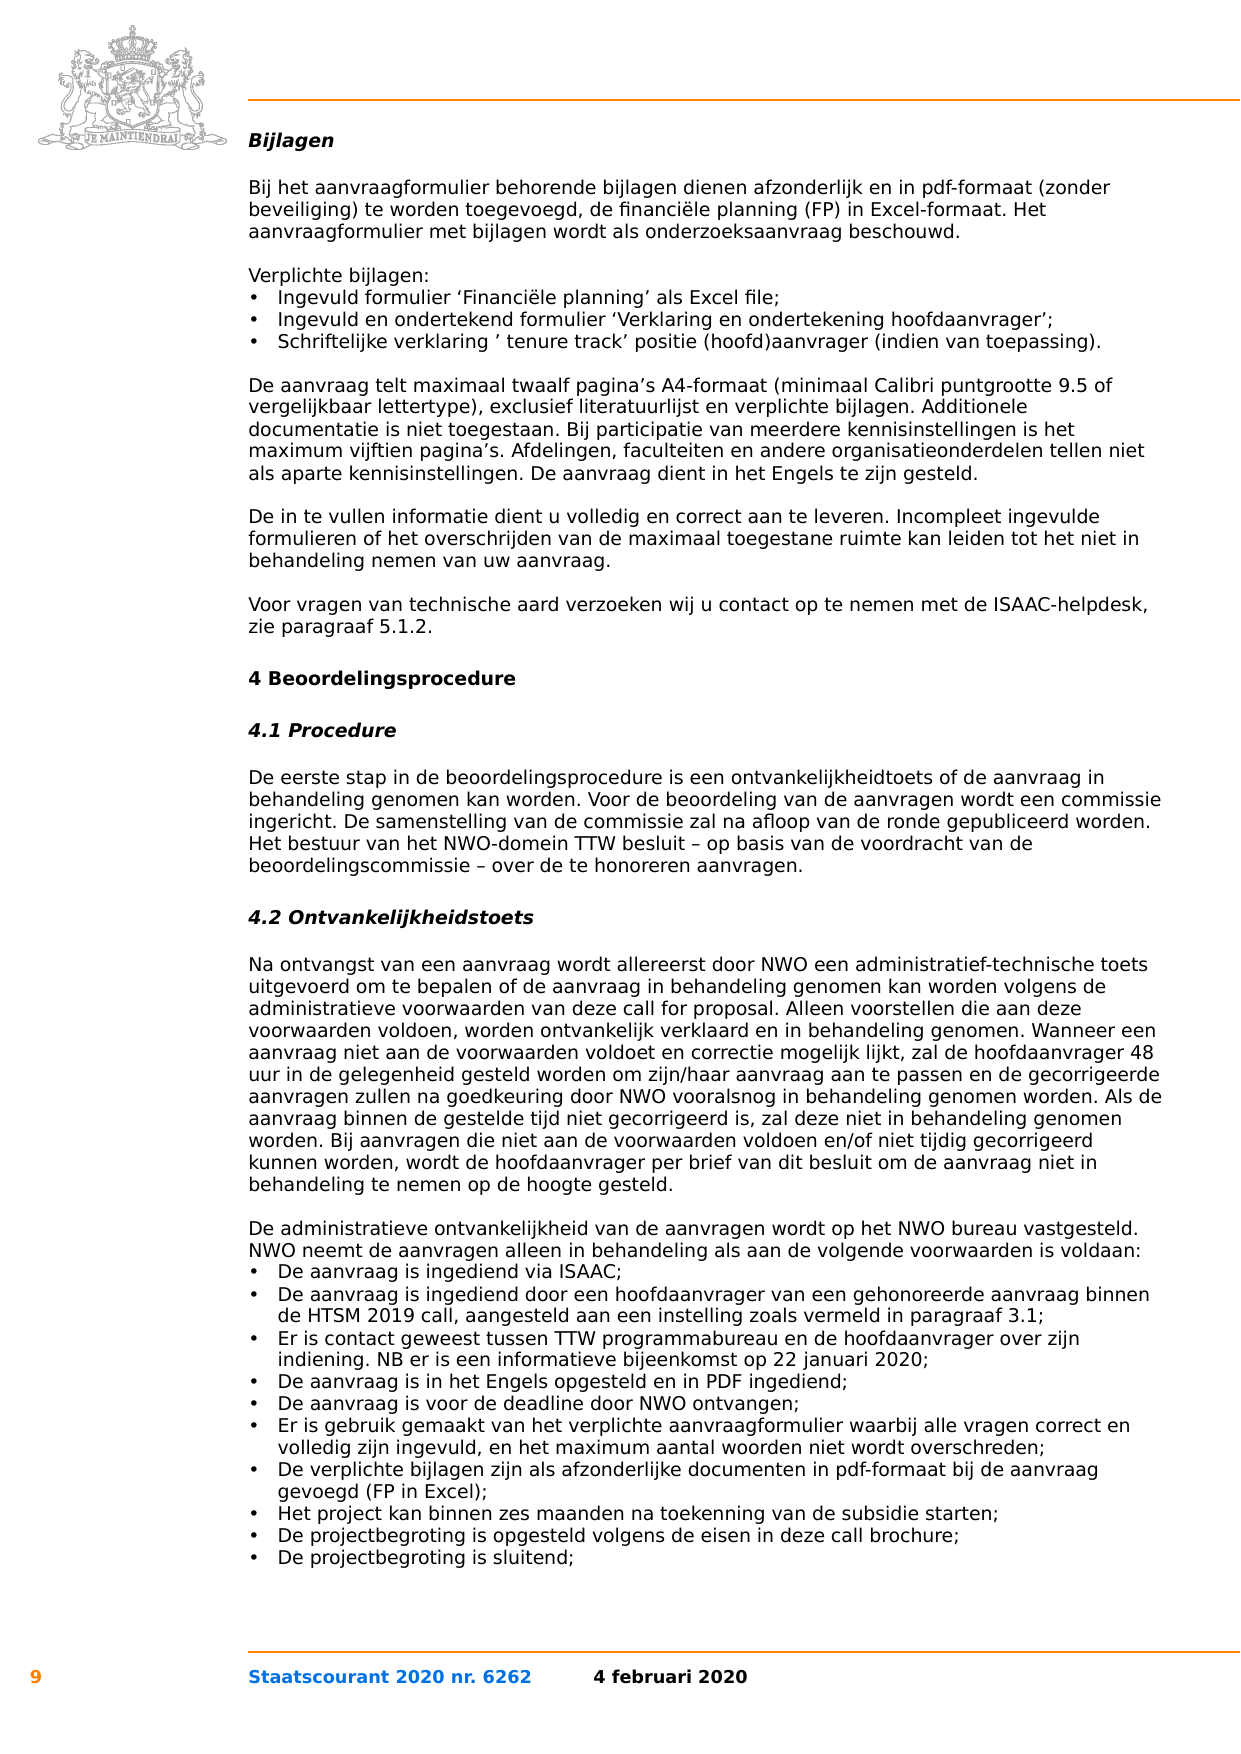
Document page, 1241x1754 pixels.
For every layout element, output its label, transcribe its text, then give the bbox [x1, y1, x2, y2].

text • Er is gebruik gemaakt van het verplichte aanvraagformulier waarbij alle vragen correct en volledig zijn ingevuld, en het maximum aantal woorden niet wordt overschreden; [248, 1415, 1163, 1459]
text Voor vragen van technische aard verzoeken wij u contact op te nemen met de ISAAC-helpdesk, zie paragraaf 5.1.2. [248, 594, 1163, 638]
text • De aanvraag is ingediend via ISAAC; [248, 1261, 1163, 1283]
text • De projectbegroting is opgesteld volgens de eisen in deze call brochure; [248, 1525, 1163, 1547]
text • Ingevuld en ondertekend formulier ‘Verklaring en ondertekening hoofdaanvrager’; [248, 309, 1163, 331]
text • Er is contact geweest tussen TTW programmabureau en de hoofdaanvrager over zijn indiening. NB er is een informatieve bijeenkomst op 22 januari 2020; [248, 1327, 1163, 1371]
text De administratieve ontvankelijkheid van de aanvragen wordt op het NWO bureau vastgesteld. NWO neemt de aanvragen alleen in behandeling als aan de volgende voorwaarden is voldaan: [248, 1217, 1163, 1261]
text • Het project kan binnen zes maanden na toekenning van de subsidie starten; [248, 1503, 1163, 1525]
text • De aanvraag is ingediend door een hoofdaanvrager van een gehonoreerde aanvraag binnen de HTSM 2019 call, aangesteld aan een instelling zoals vermeld in paragraaf 3.1; [248, 1283, 1163, 1327]
picture [38, 25, 227, 150]
subtitle 4 Beoordelingsprocedure [248, 668, 1163, 690]
text Bij het aanvraagformulier behorende bijlagen dienen afzonderlijk en in pdf-formaat (zonder beveiliging) te worden toegevoegd, de financiële planning (FP) in Excel-formaat. Het aanvraagformulier met bijlagen wordt als onderzoeksaanvraag beschouwd. [248, 177, 1163, 243]
text • De projectbegroting is sluitend; [248, 1547, 1163, 1569]
text • De aanvraag is in het Engels opgesteld en in PDF ingediend; [248, 1371, 1163, 1393]
text Na ontvangst van een aanvraag wordt allereerst door NWO een administratief-technische toets uitgevoerd om te bepalen of de aanvraag in behandeling genomen kan worden volgens de administratieve voorwaarden van deze call for proposal. Alleen voorstellen die aan deze voorwaarden voldoen, worden ontvankelijk verklaard en in behandeling genomen. Wanneer een aanvraag niet aan de voorwaarden voldoet en correctie mogelijk lijkt, zal de hoofdaanvrager 48 uur in de gelegenheid gesteld worden om zijn/haar aanvraag aan te passen en de gecorrigeerde aanvragen zullen na goedkeuring door NWO vooralsnog in behandeling genomen worden. Als de aanvraag binnen de gestelde tijd niet gecorrigeerd is, zal deze niet in behandeling genomen worden. Bij aanvragen die niet aan de voorwaarden voldoen en/of niet tijdig gecorrigeerd kunnen worden, wordt de hoofdaanvrager per brief van dit besluit om de aanvraag niet in behandeling te nemen op de hoogte gesteld. [248, 954, 1163, 1196]
text • Ingevuld formulier ‘Financiële planning’ als Excel file; [248, 287, 1163, 309]
subtitle 4.1 Procedure [248, 720, 1163, 742]
subtitle 4.2 Ontvankelijkheidstoets [248, 907, 1163, 929]
text • De aanvraag is voor de deadline door NWO ontvangen; [248, 1393, 1163, 1415]
text • De verplichte bijlagen zijn als afzonderlijke documenten in pdf-formaat bij de aanvraag gevoegd (FP in Excel); [248, 1459, 1163, 1503]
text De eerste stap in de beoordelingsprocedure is een ontvankelijkheidtoets of de aanvraag in behandeling genomen kan worden. Voor de beoordeling van de aanvragen wordt een commissie ingericht. De samenstelling van de commissie zal na afloop van de ronde gepubliceerd worden. Het bestuur van het NWO-domein TTW besluit – op basis van de voordracht van de beoordelingscommissie – over de te honoreren aanvragen. [248, 767, 1163, 877]
text De aanvraag telt maximaal twaalf pagina’s A4-formaat (minimaal Calibri puntgrootte 9.5 of vergelijkbaar lettertype), exclusief literatuurlijst en verplichte bijlagen. Additionele documentatie is niet toegestaan. Bij participatie van meerdere kennisinstellingen is het maximum vijftien pagina’s. Afdelingen, faculteiten en andere organisatieonderdelen tellen niet als aparte kennisinstellingen. De aanvraag dient in het Engels te zijn gesteld. [248, 374, 1163, 484]
text De in te vullen informatie dient u volledig en correct aan te leveren. Incompleet ingevulde formulieren of het overschrijden van de maximaal toegestane ruimte kan leiden tot het niet in behandeling nemen van uw aanvraag. [248, 506, 1163, 572]
text Verplichte bijlagen: [248, 265, 1163, 287]
text • Schriftelijke verklaring ’ tenure track’ positie (hoofd)aanvrager (indien van toepassing). [248, 331, 1163, 353]
subtitle Bijlagen [248, 130, 1163, 152]
